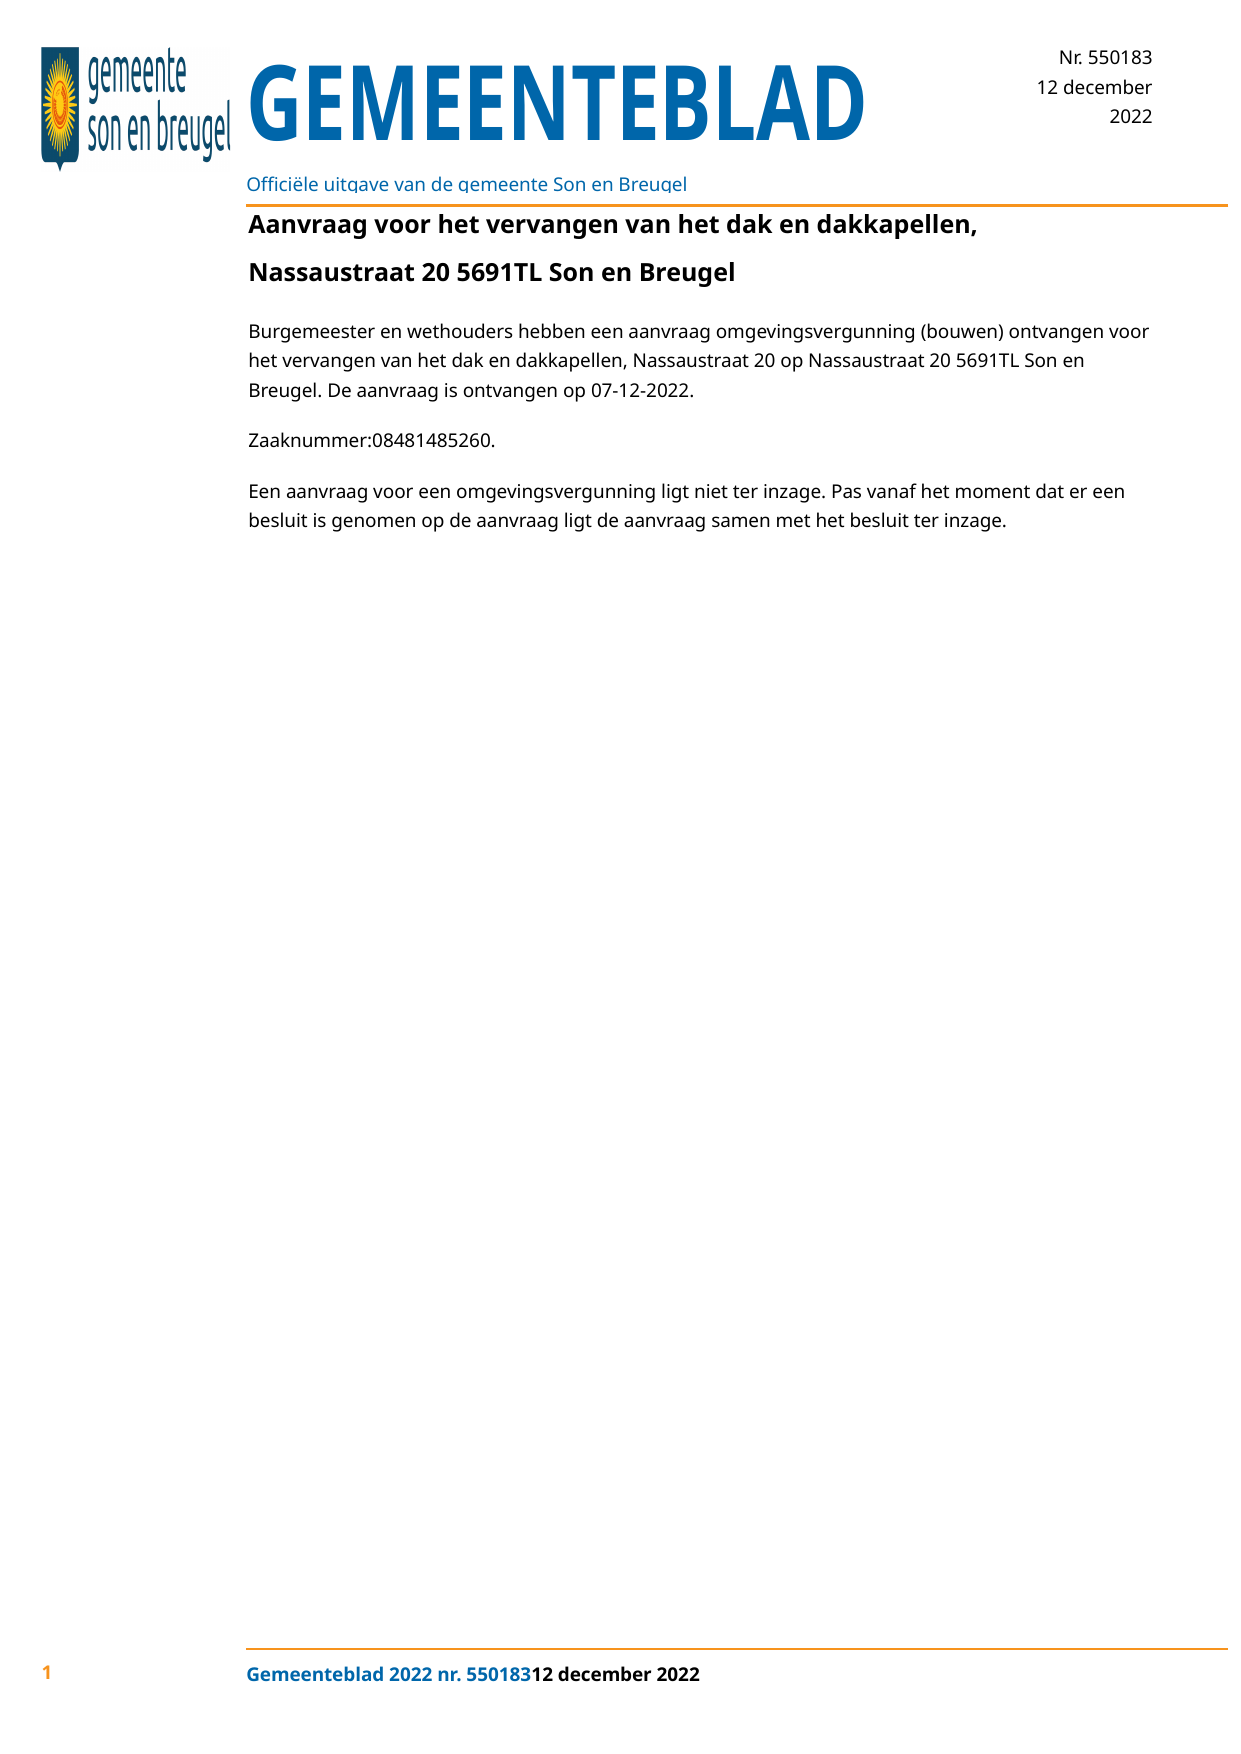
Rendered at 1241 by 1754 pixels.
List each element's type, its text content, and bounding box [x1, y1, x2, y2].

text Aanvraag voor het vervangen van het dak en dakkapellen, Nassaustraat 20 5691TL Son en Breugel [248, 207, 1152, 288]
text Burgemeester en wethouders hebben een aanvraag omgevingsvergunning (bouwen) ontvangen voor het vervangen van het dak en dakkapellen, Nassaustraat 20 op Nassaustraat 20 5691TL Son en Breugel. De aanvraag is ontvangen op 07-12-2022. [248, 318, 1152, 403]
text Een aanvraag voor een omgevingsvergunning ligt niet ter inzage. Pas vanaf het moment dat er een besluit is genomen op de aanvraag ligt de aanvraag samen met het besluit ter inzage. [248, 478, 1152, 533]
text Zaaknummer:08481485260. [248, 427, 1152, 453]
picture [41, 47, 231, 172]
